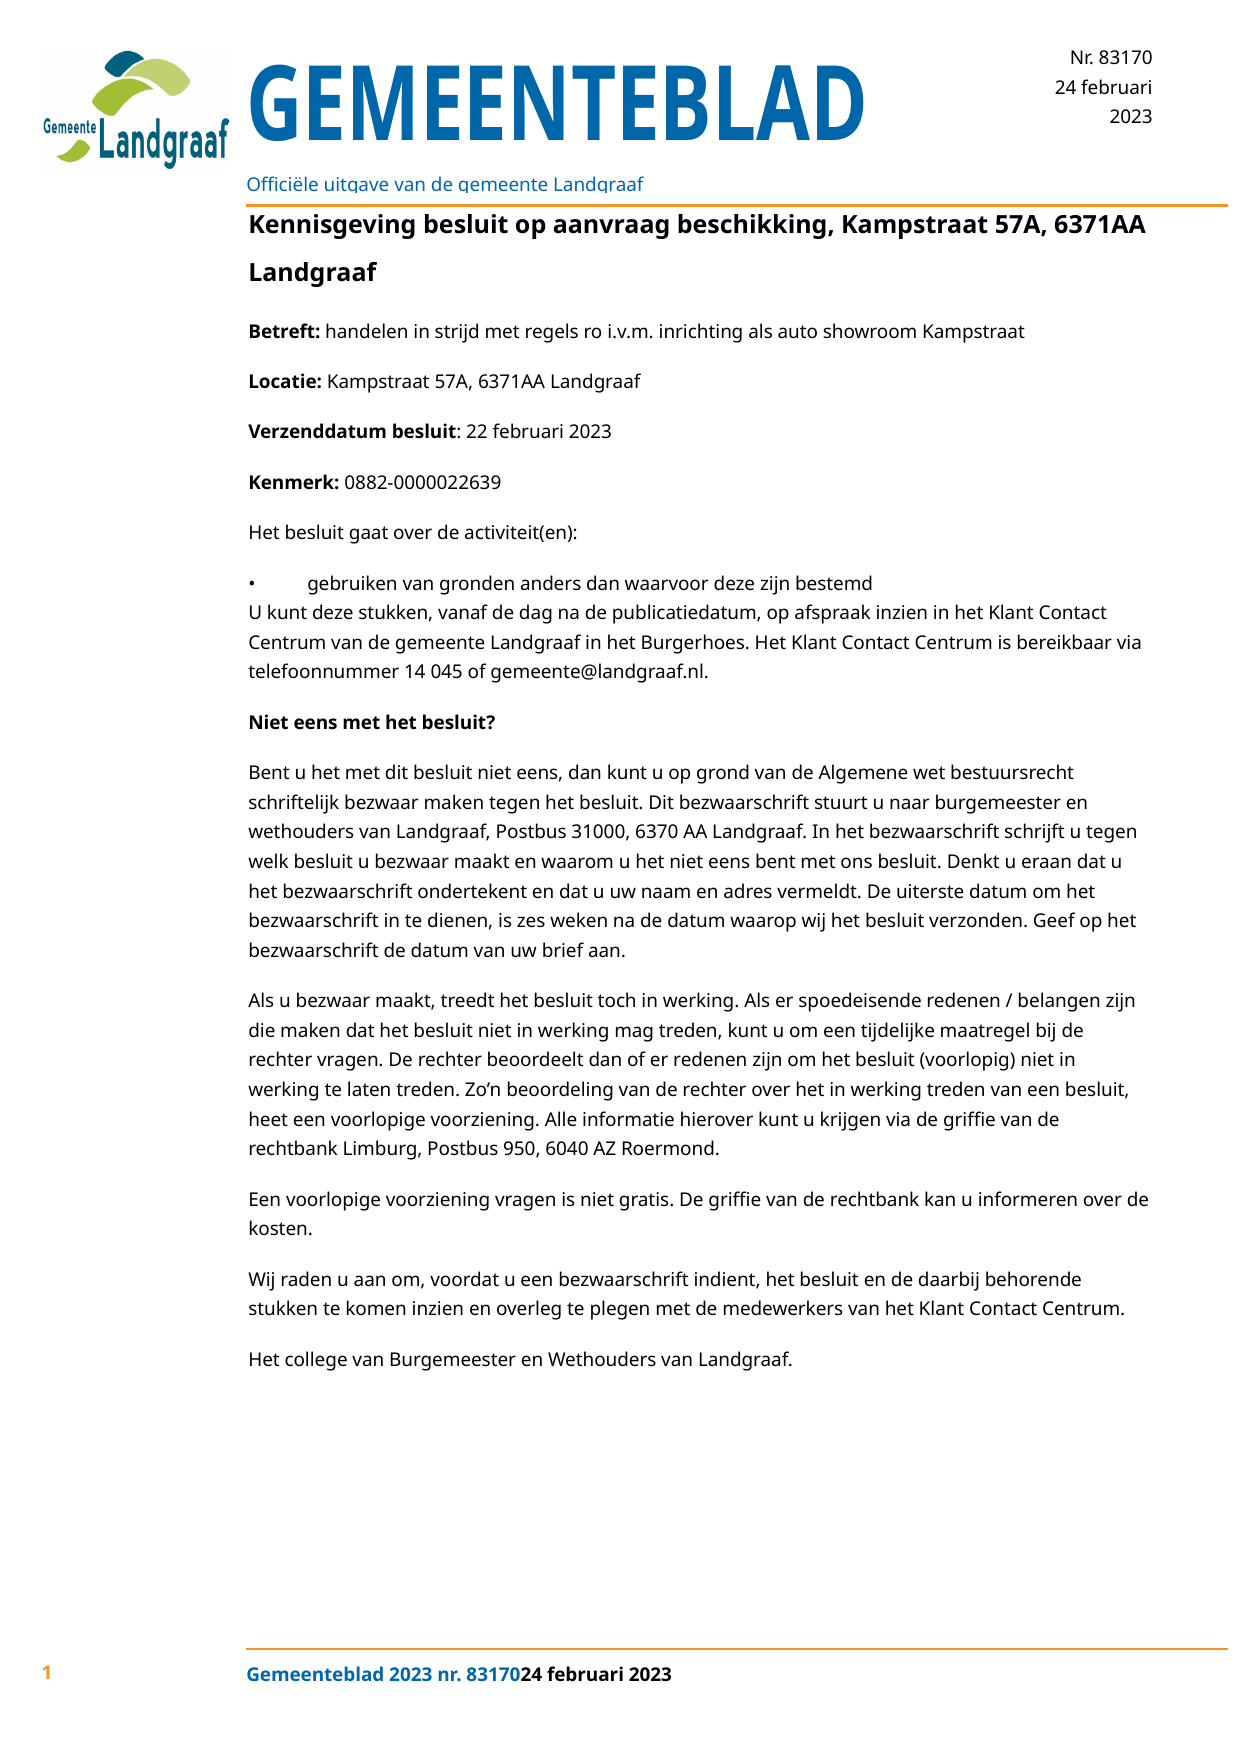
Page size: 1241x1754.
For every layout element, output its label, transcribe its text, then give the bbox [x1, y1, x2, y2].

text Locatie: Kampstraat 57A, 6371AA Landgraaf [248, 368, 1152, 394]
text Kenmerk: 0882-0000022639 [248, 469, 1152, 495]
text Bent u het met dit besluit niet eens, dan kunt u op grond van de Algemene wet bestuursrecht schriftelijk bezwaar maken tegen het besluit. Dit bezwaarschrift stuurt u naar burgemeester en wethouders van Landgraaf, Postbus 31000, 6370 AA Landgraaf. In het bezwaarschrift schrijft u tegen welk besluit u bezwaar maakt en waarom u het niet eens bent met ons besluit. Denkt u eraan dat u het bezwaarschrift ondertekent en dat u uw naam en adres vermeldt. De uiterste datum om het bezwaarschrift in te dienen, is zes weken na de datum waarop wij het besluit verzonden. Geef op het bezwaarschrift de datum van uw brief aan. [248, 759, 1152, 963]
text Verzenddatum besluit: 22 februari 2023 [248, 419, 1152, 444]
text Het besluit gaat over de activiteit(en): [248, 519, 1152, 545]
text Betreft: handelen in strijd met regels ro i.v.m. inrichting als auto showroom Kampstraat [248, 318, 1152, 344]
text Het college van Burgemeester en Wethouders van Landgraaf. [248, 1346, 1152, 1372]
text U kunt deze stukken, vanaf de dag na de publicatiedatum, op afspraak inzien in het Klant Contact Centrum van de gemeente Landgraaf in het Burgerhoes. Het Klant Contact Centrum is bereikbaar via telefoonnummer 14 045 of gemeente@landgraaf.nl. [248, 599, 1152, 684]
text Als u bezwaar maakt, treedt het besluit toch in werking. Als er spoedeisende redenen / belangen zijn die maken dat het besluit niet in werking mag treden, kunt u om een tijdelijke maatregel bij de rechter vragen. De rechter beoordeelt dan of er redenen zijn om het besluit (voorlopig) niet in werking te laten treden. Zo’n beoordeling van de rechter over het in werking treden van een besluit, heet een voorlopige voorziening. Alle informatie hierover kunt u krijgen via de griffie van de rechtbank Limburg, Postbus 950, 6040 AZ Roermond. [248, 987, 1152, 1161]
text Wij raden u aan om, voordat u een bezwaarschrift indient, het besluit en de daarbij behorende stukken te komen inzien en overleg te plegen met de medewerkers van het Klant Contact Centrum. [248, 1266, 1152, 1321]
picture [41, 47, 231, 172]
text Een voorlopige voorziening vragen is niet gratis. De griffie van de rechtbank kan u informeren over de kosten. [248, 1186, 1152, 1241]
list gebruiken van gronden anders dan waarvoor deze zijn bestemd [248, 570, 1152, 596]
text Kennisgeving besluit op aanvraag beschikking, Kampstraat 57A, 6371AA Landgraaf [248, 207, 1152, 288]
text Niet eens met het besluit? [248, 709, 1152, 735]
